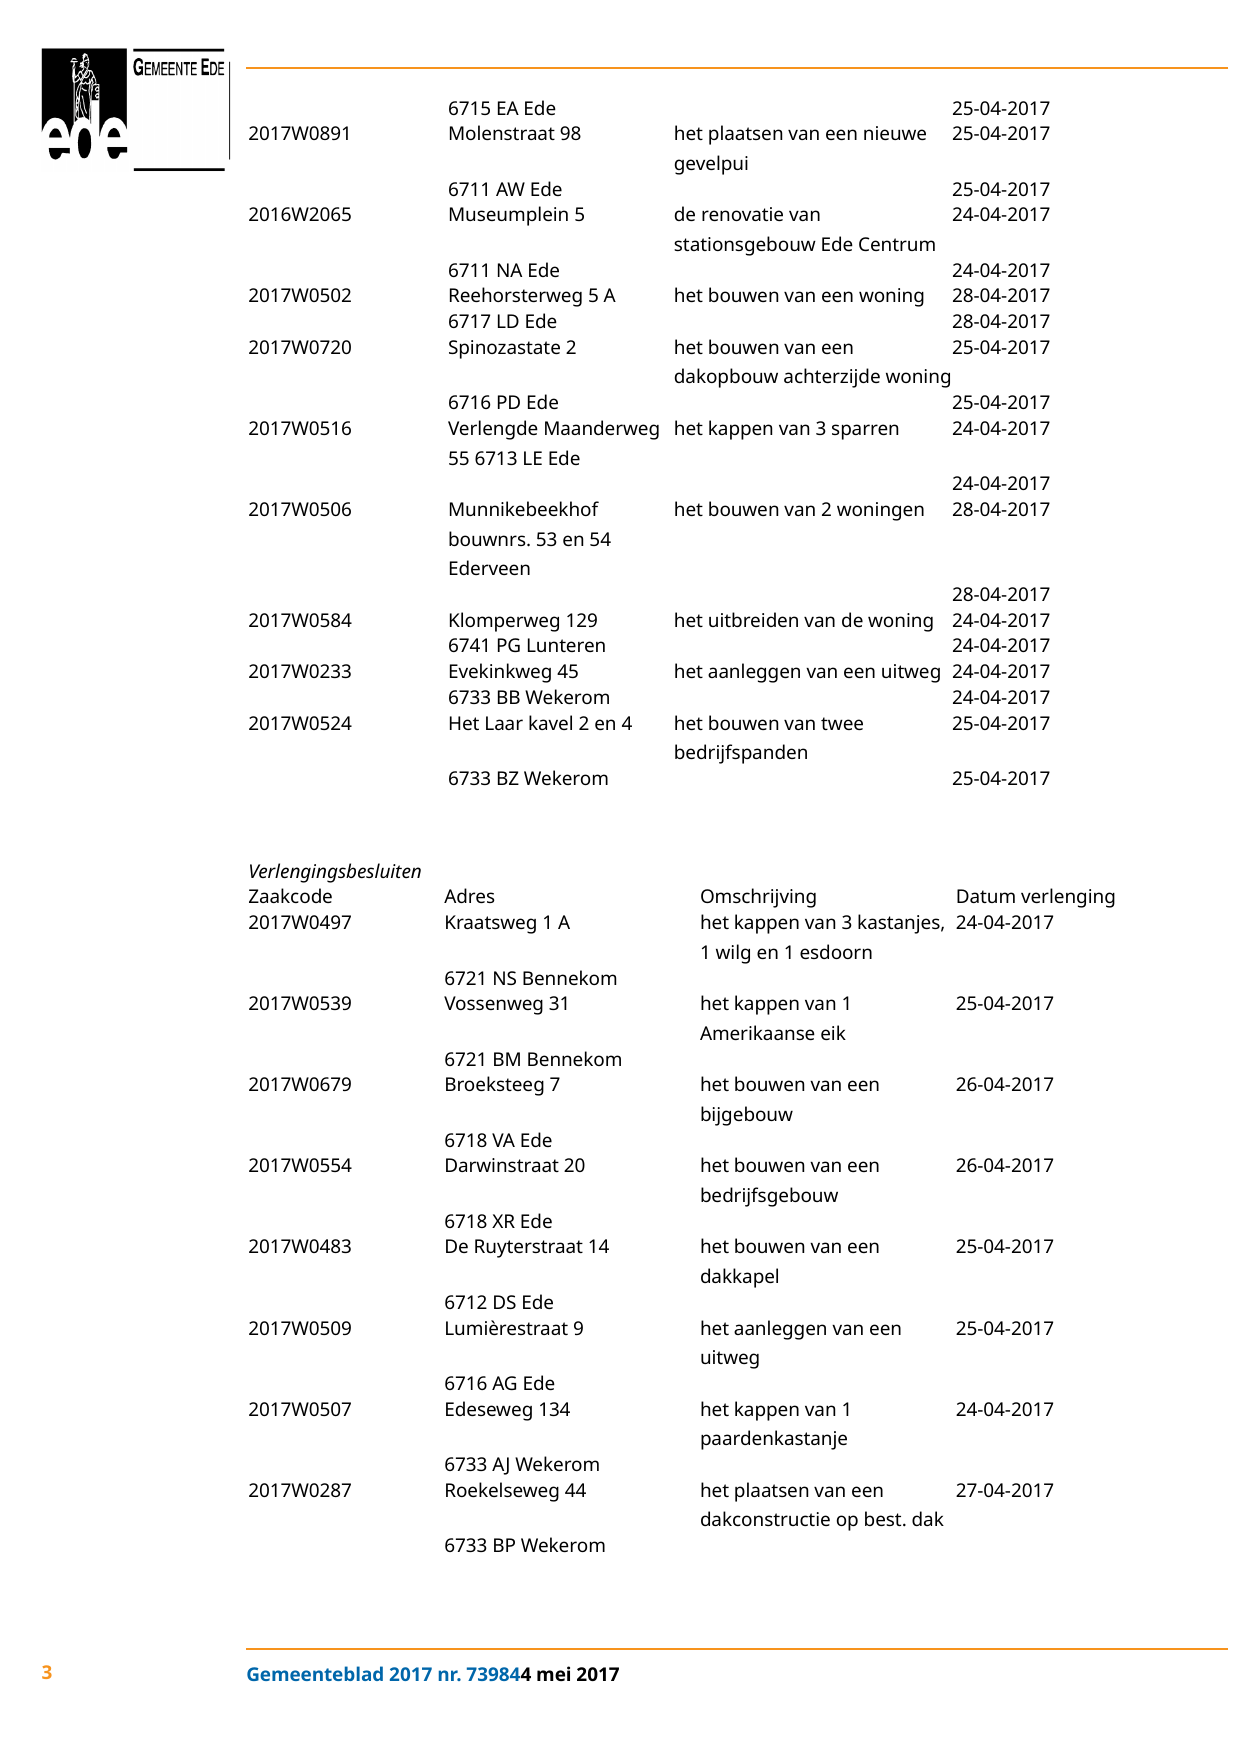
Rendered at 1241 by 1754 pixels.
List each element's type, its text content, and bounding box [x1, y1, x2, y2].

table_cell 2017W0679 [248, 1072, 444, 1127]
table_cell 25-04-2017 [952, 334, 1152, 389]
table_cell [956, 1046, 1152, 1072]
table_cell 2017W0509 [248, 1315, 444, 1370]
table_cell 2017W0891 [248, 121, 448, 176]
table_cell 2017W0502 [248, 283, 448, 308]
table_cell het bouwen van twee bedrijfspanden [674, 710, 952, 765]
table_cell 27-04-2017 [956, 1477, 1152, 1532]
table_cell [956, 1451, 1152, 1477]
table_cell [956, 1289, 1152, 1315]
table_cell 24-04-2017 [952, 684, 1152, 710]
table_cell 6715 EA Ede [448, 95, 674, 121]
table_cell [674, 389, 952, 415]
table_cell Kraatsweg 1 A [444, 910, 700, 965]
table_cell [674, 470, 952, 496]
table_cell [674, 581, 952, 607]
table_cell [700, 1046, 956, 1072]
table_cell het bouwen van een dakopbouw achterzijde woning [674, 334, 952, 389]
table_cell [248, 1289, 444, 1315]
table_cell 24-04-2017 [956, 910, 1152, 965]
table_cell Munnikebeekhof bouwnrs. 53 en 54 Ederveen [448, 496, 674, 581]
table_cell Molenstraat 98 [448, 121, 674, 176]
table_cell [248, 581, 448, 607]
table_cell het uitbreiden van de woning [674, 607, 952, 632]
table_header Zaakcode [248, 884, 444, 909]
table_cell Broeksteeg 7 [444, 1072, 700, 1127]
table_cell 26-04-2017 [956, 1072, 1152, 1127]
table_cell 24-04-2017 [952, 257, 1152, 283]
table_cell het aanleggen van een uitweg [700, 1315, 956, 1370]
table_cell 25-04-2017 [952, 95, 1152, 121]
table_cell het kappen van 1 paardenkastanje [700, 1396, 956, 1451]
table_cell 6717 LD Ede [448, 308, 674, 334]
table_cell Evekinkweg 45 [448, 658, 674, 684]
table_cell [448, 581, 674, 607]
table_cell 2017W0524 [248, 710, 448, 765]
table_cell 24-04-2017 [952, 470, 1152, 496]
table_cell [956, 1127, 1152, 1153]
table_cell het bouwen van een dakkapel [700, 1234, 956, 1289]
table_header Omschrijving [700, 884, 956, 909]
table_cell 6716 PD Ede [448, 389, 674, 415]
table_cell [700, 1208, 956, 1234]
table_cell 25-04-2017 [956, 1234, 1152, 1289]
table_cell 25-04-2017 [952, 765, 1152, 791]
table_cell 24-04-2017 [952, 202, 1152, 257]
table_cell 28-04-2017 [952, 308, 1152, 334]
table_cell 2016W2065 [248, 202, 448, 257]
table_cell [674, 633, 952, 658]
table_cell [248, 1370, 444, 1396]
table_cell het bouwen van een woning [674, 283, 952, 308]
table_cell [248, 633, 448, 658]
table_cell 2017W0584 [248, 607, 448, 632]
table_cell [956, 1370, 1152, 1396]
table_cell [248, 684, 448, 710]
table_cell [248, 95, 448, 121]
table_cell Spinozastate 2 [448, 334, 674, 389]
table_cell [674, 684, 952, 710]
table_cell het kappen van 3 sparren [674, 415, 952, 470]
table_cell 2017W0516 [248, 415, 448, 470]
table_cell 6733 BB Wekerom [448, 684, 674, 710]
table_cell 2017W0287 [248, 1477, 444, 1532]
table_cell 2017W0539 [248, 991, 444, 1046]
table_cell het kappen van 3 kastanjes, 1 wilg en 1 esdoorn [700, 910, 956, 965]
table_cell het bouwen van een bijgebouw [700, 1072, 956, 1127]
table_cell 6716 AG Ede [444, 1370, 700, 1396]
table_cell Verlengde Maanderweg 55 6713 LE Ede [448, 415, 674, 470]
picture [41, 47, 231, 172]
table_cell 2017W0497 [248, 910, 444, 965]
table_cell 25-04-2017 [952, 176, 1152, 202]
table_cell het bouwen van 2 woningen [674, 496, 952, 581]
table_cell 24-04-2017 [956, 1396, 1152, 1451]
table_cell 2017W0720 [248, 334, 448, 389]
table_cell 28-04-2017 [952, 581, 1152, 607]
table_cell Het Laar kavel 2 en 4 [448, 710, 674, 765]
table_cell [248, 176, 448, 202]
table_cell 6718 VA Ede [444, 1127, 700, 1153]
table_cell 6721 BM Bennekom [444, 1046, 700, 1072]
table_cell [700, 965, 956, 991]
table_cell [248, 765, 448, 791]
table_cell 24-04-2017 [952, 415, 1152, 470]
table_header Datum verlenging [956, 884, 1152, 909]
table_cell 6718 XR Ede [444, 1208, 700, 1234]
table_cell Klomperweg 129 [448, 607, 674, 632]
table_cell [248, 965, 444, 991]
table_cell Roekelseweg 44 [444, 1477, 700, 1532]
table_cell [248, 1532, 444, 1558]
table_cell [956, 1208, 1152, 1234]
table_cell 28-04-2017 [952, 496, 1152, 581]
table_cell 24-04-2017 [952, 658, 1152, 684]
table_cell [700, 1451, 956, 1477]
table_cell het aanleggen van een uitweg [674, 658, 952, 684]
table_cell 6733 BP Wekerom [444, 1532, 700, 1558]
table_cell [700, 1289, 956, 1315]
table_cell 2017W0506 [248, 496, 448, 581]
table_cell Museumplein 5 [448, 202, 674, 257]
table_cell 26-04-2017 [956, 1153, 1152, 1208]
table_cell Reehorsterweg 5 A [448, 283, 674, 308]
table_cell 2017W0483 [248, 1234, 444, 1289]
table_cell 25-04-2017 [952, 389, 1152, 415]
table_cell 6733 BZ Wekerom [448, 765, 674, 791]
table_cell [700, 1127, 956, 1153]
table_cell 6711 AW Ede [448, 176, 674, 202]
table_cell [248, 389, 448, 415]
table_cell [956, 965, 1152, 991]
table_cell 2017W0554 [248, 1153, 444, 1208]
table_cell 2017W0507 [248, 1396, 444, 1451]
table_cell het bouwen van een bedrijfsgebouw [700, 1153, 956, 1208]
table_cell het plaatsen van een nieuwe gevelpui [674, 121, 952, 176]
table_cell 25-04-2017 [952, 121, 1152, 176]
table_cell 28-04-2017 [952, 283, 1152, 308]
table_cell 6712 DS Ede [444, 1289, 700, 1315]
table_cell Lumièrestraat 9 [444, 1315, 700, 1370]
table_cell het kappen van 1 Amerikaanse eik [700, 991, 956, 1046]
table_cell [674, 765, 952, 791]
table_cell [248, 257, 448, 283]
table_cell 6721 NS Bennekom [444, 965, 700, 991]
table_cell 24-04-2017 [952, 633, 1152, 658]
table_cell [448, 470, 674, 496]
table_cell 25-04-2017 [956, 991, 1152, 1046]
table_cell [248, 1208, 444, 1234]
table_cell de renovatie van stationsgebouw Ede Centrum [674, 202, 952, 257]
table_header Adres [444, 884, 700, 909]
table_cell [248, 1046, 444, 1072]
text Verlengingsbesluiten [248, 858, 1152, 884]
table_cell 2017W0233 [248, 658, 448, 684]
table_cell [956, 1532, 1152, 1558]
table_cell [700, 1370, 956, 1396]
table_cell [248, 470, 448, 496]
table_cell [674, 95, 952, 121]
table_cell 24-04-2017 [952, 607, 1152, 632]
table_cell 6711 NA Ede [448, 257, 674, 283]
table_cell [248, 308, 448, 334]
table_cell De Ruyterstraat 14 [444, 1234, 700, 1289]
table_cell [674, 176, 952, 202]
table_cell het plaatsen van een dakconstructie op best. dak [700, 1477, 956, 1532]
table_cell 6741 PG Lunteren [448, 633, 674, 658]
table_cell 25-04-2017 [952, 710, 1152, 765]
table_cell Edeseweg 134 [444, 1396, 700, 1451]
table_cell 25-04-2017 [956, 1315, 1152, 1370]
table_cell 6733 AJ Wekerom [444, 1451, 700, 1477]
table_cell [674, 308, 952, 334]
table_cell Darwinstraat 20 [444, 1153, 700, 1208]
table_cell [248, 1451, 444, 1477]
table_cell [700, 1532, 956, 1558]
table_cell [674, 257, 952, 283]
table_cell [248, 1127, 444, 1153]
table_cell Vossenweg 31 [444, 991, 700, 1046]
